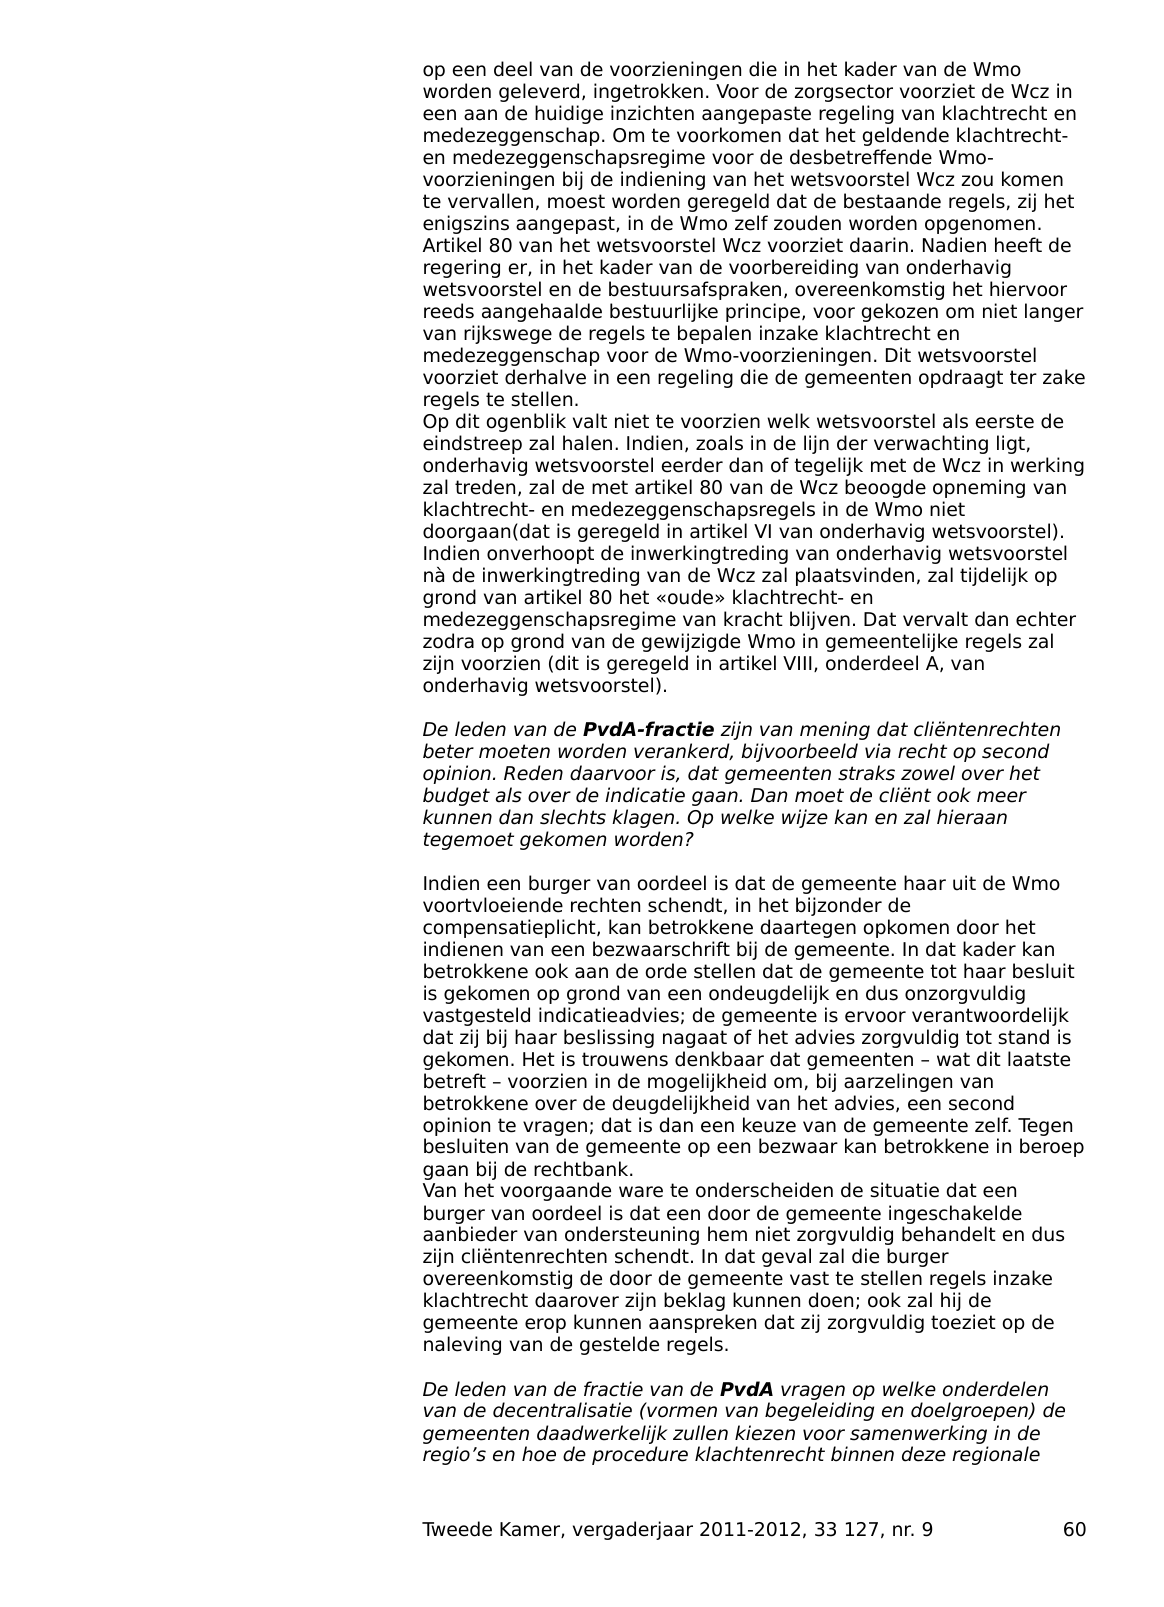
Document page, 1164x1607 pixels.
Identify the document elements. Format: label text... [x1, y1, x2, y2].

text Op dit ogenblik valt niet te voorzien welk wetsvoorstel als eerste de eindstreep zal halen. Indien, zoals in de lijn der verwachting ligt, onderhavig wetsvoorstel eerder dan of tegelijk met de Wcz in werking zal treden, zal de met artikel 80 van de Wcz beoogde opneming van klachtrecht- en medezeggenschapsregels in de Wmo niet doorgaan(dat is geregeld in artikel VI van onderhavig wetsvoorstel). [422, 411, 1087, 543]
text op een deel van de voorzieningen die in het kader van de Wmo worden geleverd, ingetrokken. Voor de zorgsector voorziet de Wcz in een aan de huidige inzichten aangepaste regeling van klachtrecht en medezeggenschap. Om te voorkomen dat het geldende klachtrecht- en medezeggenschapsregime voor de desbetreffende Wmo-voorzieningen bij de indiening van het wetsvoorstel Wcz zou komen te vervallen, moest worden geregeld dat de bestaande regels, zij het enigszins aangepast, in de Wmo zelf zouden worden opgenomen. Artikel 80 van het wetsvoorstel Wcz voorziet daarin. Nadien heeft de regering er, in het kader van de voorbereiding van onderhavig wetsvoorstel en de bestuursafspraken, overeenkomstig het hiervoor reeds aangehaalde bestuurlijke principe, voor gekozen om niet langer van rijkswege de regels te bepalen inzake klachtrecht en medezeggenschap voor de Wmo-voorzieningen. Dit wetsvoorstel voorziet derhalve in een regeling die de gemeenten opdraagt ter zake regels te stellen. [422, 59, 1087, 411]
text Van het voorgaande ware te onderscheiden de situatie dat een burger van oordeel is dat een door de gemeente ingeschakelde aanbieder van ondersteuning hem niet zorgvuldig behandelt en dus zijn cliëntenrechten schendt. In dat geval zal die burger overeenkomstig de door de gemeente vast te stellen regels inzake klachtrecht daarover zijn beklag kunnen doen; ook zal hij de gemeente erop kunnen aanspreken dat zij zorgvuldig toeziet op de naleving van de gestelde regels. [422, 1180, 1087, 1356]
text Indien een burger van oordeel is dat de gemeente haar uit de Wmo voortvloeiende rechten schendt, in het bijzonder de compensatieplicht, kan betrokkene daartegen opkomen door het indienen van een bezwaarschrift bij de gemeente. In dat kader kan betrokkene ook aan de orde stellen dat de gemeente tot haar besluit is gekomen op grond van een ondeugdelijk en dus onzorgvuldig vastgesteld indicatieadvies; de gemeente is ervoor verantwoordelijk dat zij bij haar beslissing nagaat of het advies zorgvuldig tot stand is gekomen. Het is trouwens denkbaar dat gemeenten – wat dit laatste betreft – voorzien in de mogelijkheid om, bij aarzelingen van betrokkene over de deugdelijkheid van het advies, een second opinion te vragen; dat is dan een keuze van de gemeente zelf. Tegen besluiten van de gemeente op een bezwaar kan betrokkene in beroep gaan bij de rechtbank. [422, 873, 1087, 1180]
text De leden van de fractie van de PvdA vragen op welke onderdelen van de decentralisatie (vormen van begeleiding en doelgroepen) de gemeenten daadwerkelijk zullen kiezen voor samenwerking in de regio’s en hoe de procedure klachtenrecht binnen deze regionale [422, 1378, 1087, 1466]
text Indien onverhoopt de inwerkingtreding van onderhavig wetsvoorstel nà de inwerkingtreding van de Wcz zal plaatsvinden, zal tijdelijk op grond van artikel 80 het «oude» klachtrecht- en medezeggenschapsregime van kracht blijven. Dat vervalt dan echter zodra op grond van de gewijzigde Wmo in gemeentelijke regels zal zijn voorzien (dit is geregeld in artikel VIII, onderdeel A, van onderhavig wetsvoorstel). [422, 543, 1087, 696]
text De leden van de PvdA-fractie zijn van mening dat cliëntenrechten beter moeten worden verankerd, bijvoorbeeld via recht op second opinion. Reden daarvoor is, dat gemeenten straks zowel over het budget als over de indicatie gaan. Dan moet de cliënt ook meer kunnen dan slechts klagen. Op welke wijze kan en zal hieraan tegemoet gekomen worden? [422, 719, 1087, 851]
